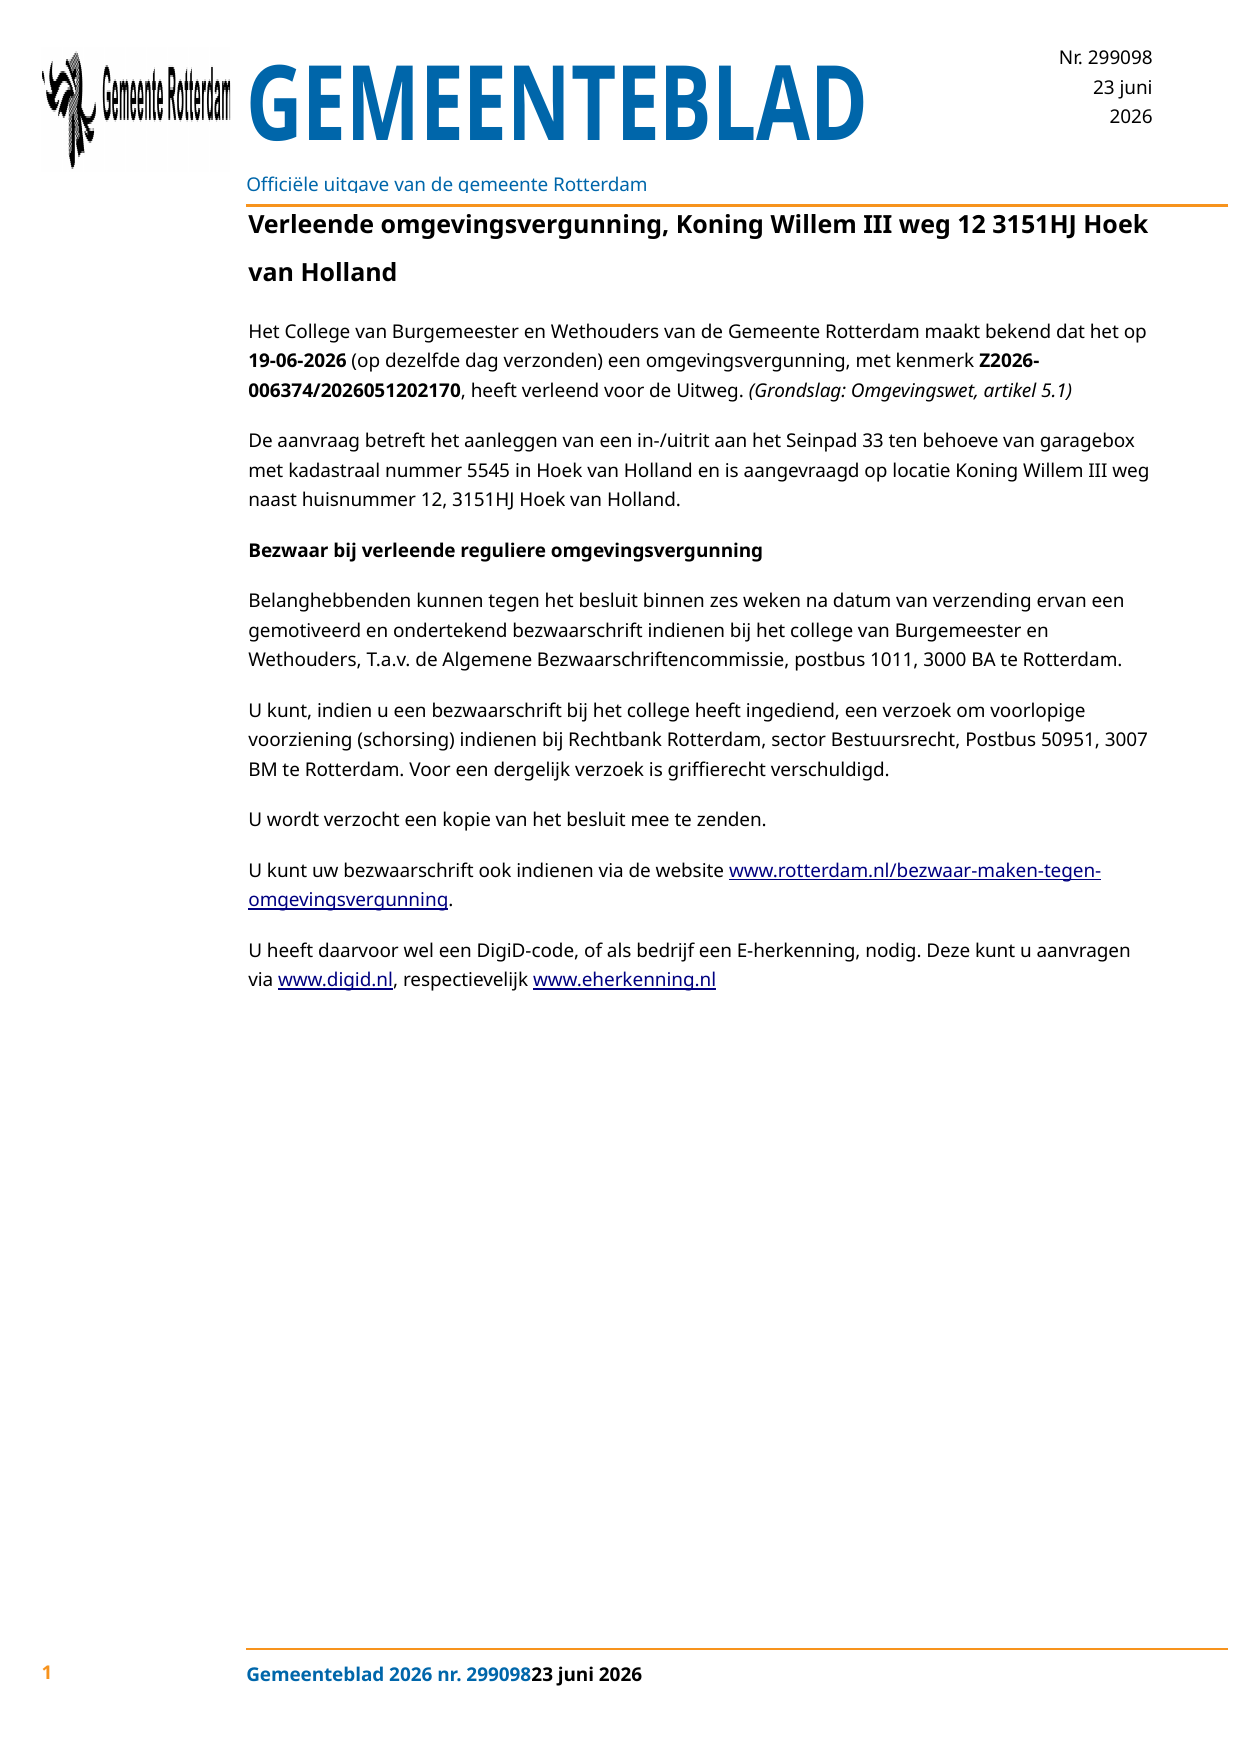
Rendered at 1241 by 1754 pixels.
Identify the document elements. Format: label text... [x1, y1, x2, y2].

text Het College van Burgemeester en Wethouders van de Gemeente Rotterdam maakt bekend dat het op 19-06-2026 (op dezelfde dag verzonden) een omgevingsvergunning, met kenmerk Z2026-006374/2026051202170, heeft verleend voor de Uitweg. (Grondslag: Omgevingswet, artikel 5.1) [248, 318, 1152, 403]
text U kunt uw bezwaarschrift ook indienen via de website www.rotterdam.nl/bezwaar-maken-tegen-omgevingsvergunning. [248, 857, 1152, 912]
picture [41, 47, 231, 172]
text Verleende omgevingsvergunning, Koning Willem III weg 12 3151HJ Hoek van Holland [248, 207, 1152, 288]
text Belanghebbenden kunnen tegen het besluit binnen zes weken na datum van verzending ervan een gemotiveerd en ondertekend bezwaarschrift indienen bij het college van Burgemeester en Wethouders, T.a.v. de Algemene Bezwaarschriftencommissie, postbus 1011, 3000 BA te Rotterdam. [248, 587, 1152, 672]
text U heeft daarvoor wel een DigiD-code, of als bedrijf een E-herkenning, nodig. Deze kunt u aanvragen via www.digid.nl, respectievelijk www.eherkenning.nl [248, 937, 1152, 992]
text U wordt verzocht een kopie van het besluit mee te zenden. [248, 807, 1152, 832]
text Bezwaar bij verleende reguliere omgevingsvergunning [248, 537, 1152, 563]
text De aanvraag betreft het aanleggen van een in-/uitrit aan het Seinpad 33 ten behoeve van garagebox met kadastraal nummer 5545 in Hoek van Holland en is aangevraagd op locatie Koning Willem III weg naast huisnummer 12, 3151HJ Hoek van Holland. [248, 427, 1152, 512]
text U kunt, indien u een bezwaarschrift bij het college heeft ingediend, een verzoek om voorlopige voorziening (schorsing) indienen bij Rechtbank Rotterdam, sector Bestuursrecht, Postbus 50951, 3007 BM te Rotterdam. Voor een dergelijk verzoek is griffierecht verschuldigd. [248, 697, 1152, 782]
